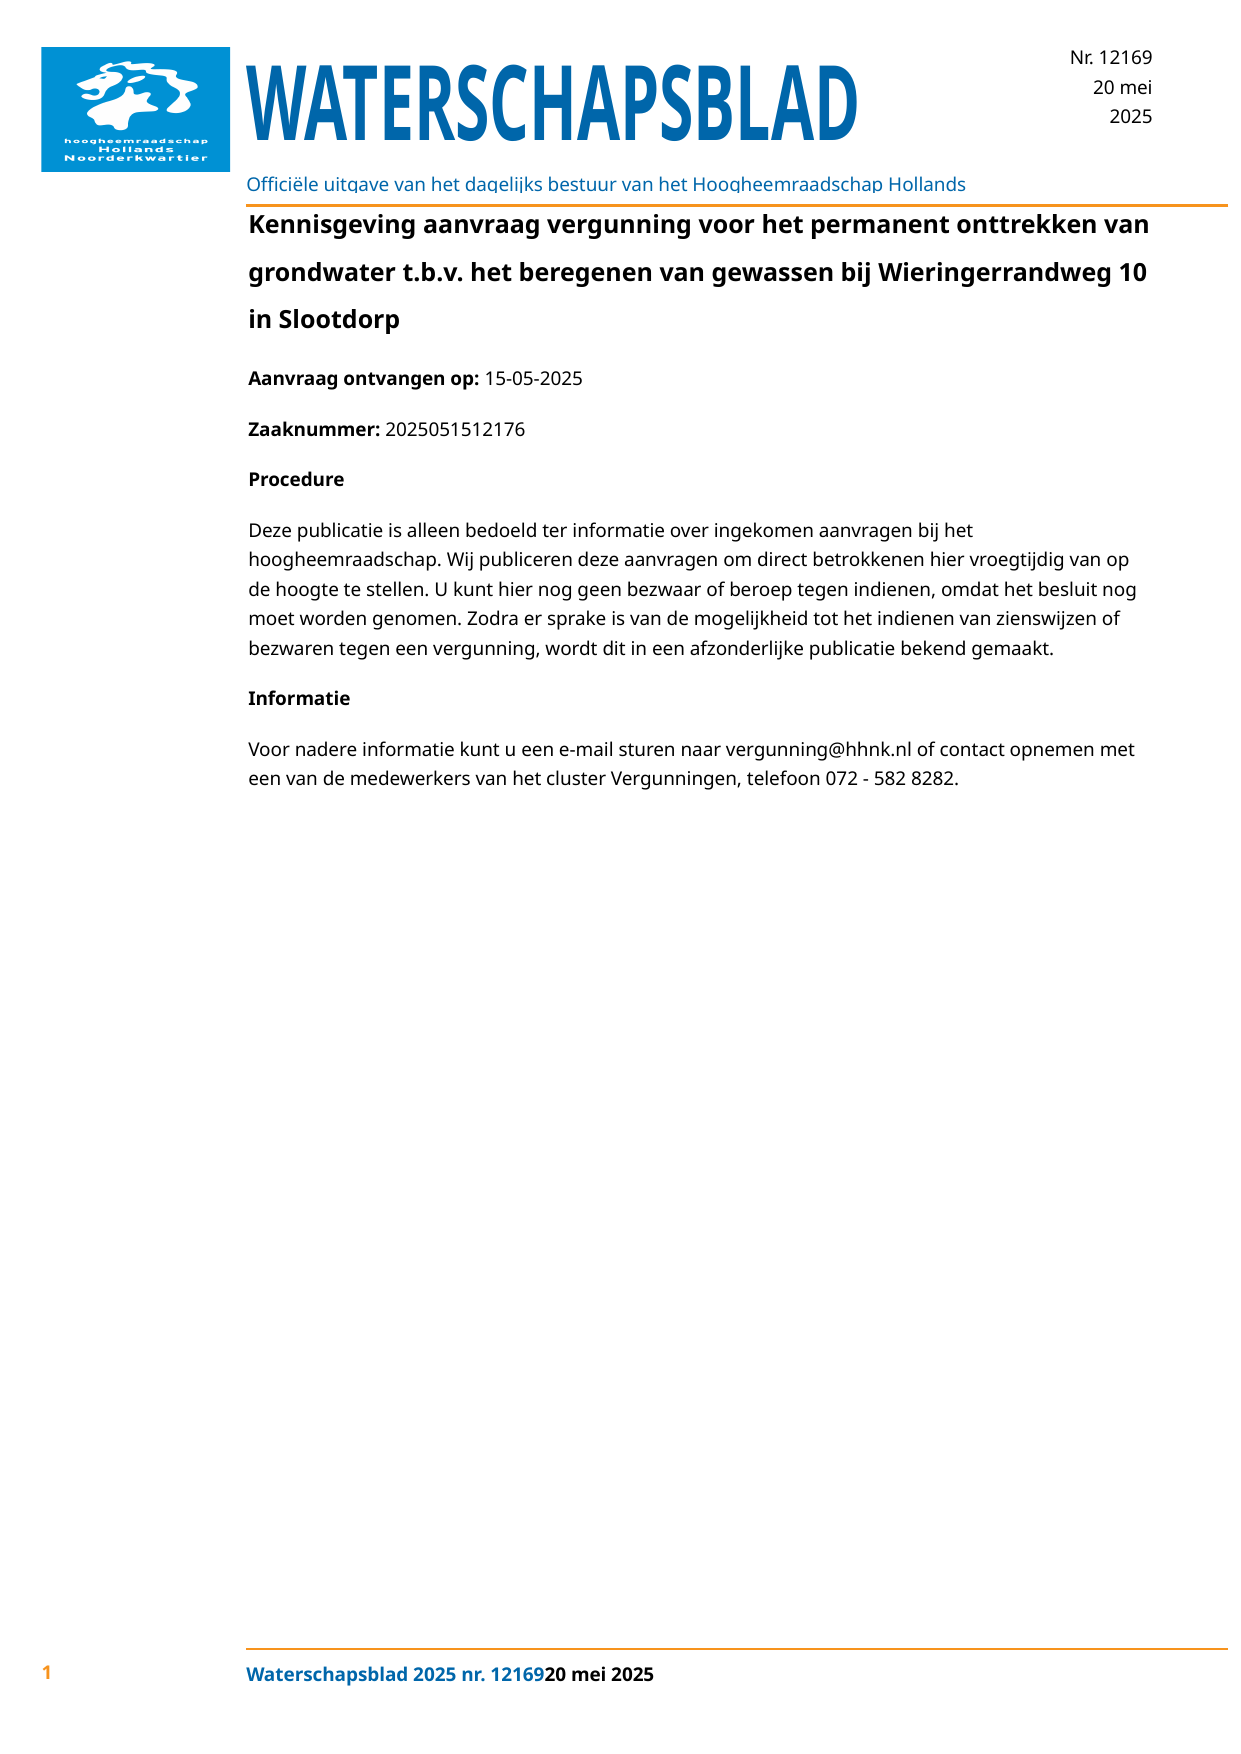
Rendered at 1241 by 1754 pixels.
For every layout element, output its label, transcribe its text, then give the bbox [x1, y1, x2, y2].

text Deze publicatie is alleen bedoeld ter informatie over ingekomen aanvragen bij het hoogheemraadschap. Wij publiceren deze aanvragen om direct betrokkenen hier vroegtijdig van op de hoogte te stellen. U kunt hier nog geen bezwaar of beroep tegen indienen, omdat het besluit nog moet worden genomen. Zodra er sprake is van de mogelijkheid tot het indienen van zienswijzen of bezwaren tegen een vergunning, wordt dit in een afzonderlijke publicatie bekend gemaakt. [248, 517, 1152, 661]
text Informatie [248, 686, 1152, 711]
text Procedure [248, 466, 1152, 492]
picture [129, 76, 144, 82]
text Voor nadere informatie kunt u een e-mail sturen naar vergunning@hhnk.nl of contact opnemen met een van de medewerkers van het cluster Vergunningen, telefoon 072 - 582 8282. [248, 736, 1152, 791]
picture [78, 64, 122, 99]
picture [118, 62, 197, 112]
picture [88, 87, 157, 130]
text Aanvraag ontvangen op: 15-05-2025 [248, 366, 1152, 391]
text Zaaknummer: 2025051512176 [248, 416, 1152, 442]
text Kennisgeving aanvraag vergunning voor het permanent onttrekken van grondwater t.b.v. het beregenen van gewassen bij Wieringerrandweg 10 in Slootdorp [248, 207, 1152, 336]
